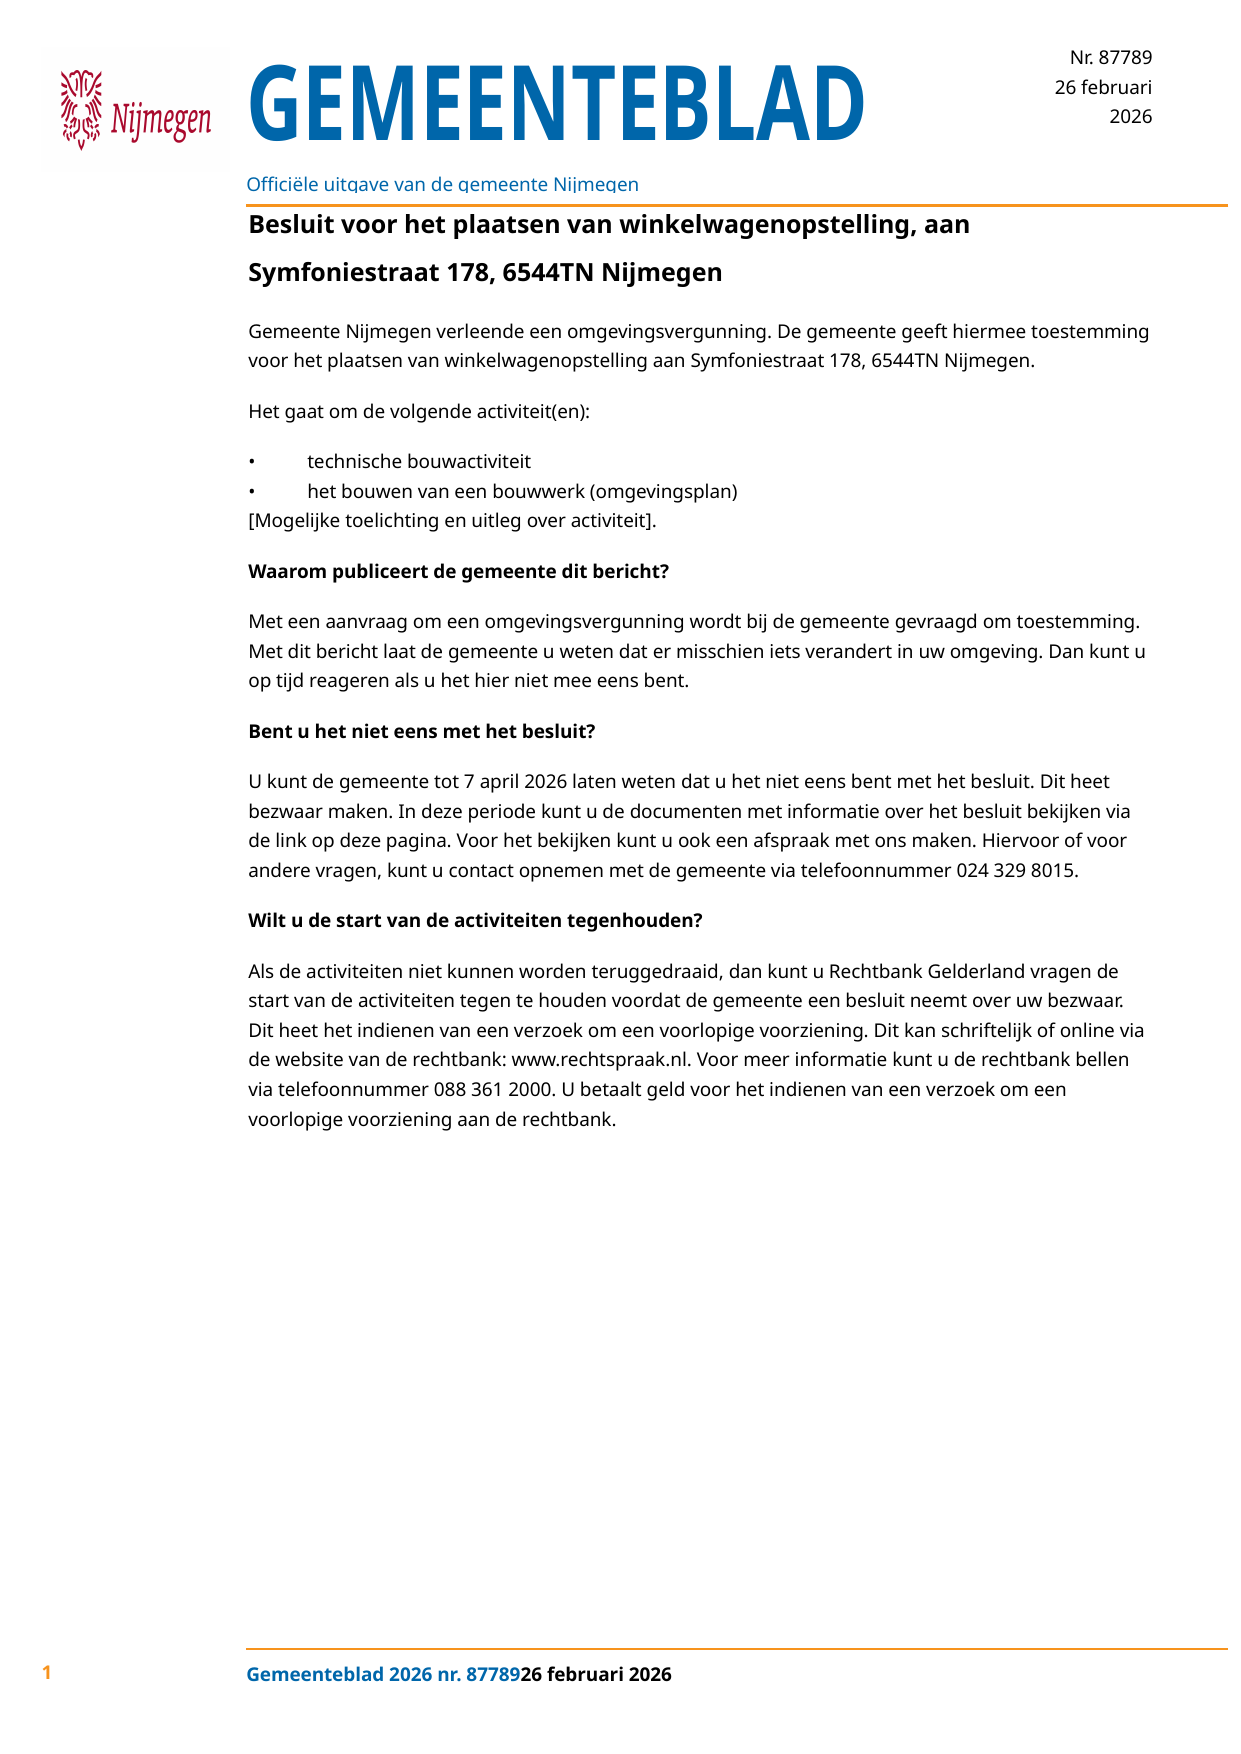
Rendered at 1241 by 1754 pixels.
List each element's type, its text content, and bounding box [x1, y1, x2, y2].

text Waarom publiceert de gemeente dit bericht? [248, 558, 1152, 584]
text Wilt u de start van de activiteiten tegenhouden? [248, 907, 1152, 933]
text Het gaat om de volgende activiteit(en): [248, 398, 1152, 424]
text Als de activiteiten niet kunnen worden teruggedraaid, dan kunt u Rechtbank Gelderland vragen de start van de activiteiten tegen te houden voordat de gemeente een besluit neemt over uw bezwaar. Dit heet het indienen van een verzoek om een voorlopige voorziening. Dit kan schriftelijk of online via de website van de rechtbank: www.rechtspraak.nl. Voor meer informatie kunt u de rechtbank bellen via telefoonnummer 088 361 2000. U betaalt geld voor het indienen van een verzoek om een voorlopige voorziening aan de rechtbank. [248, 958, 1152, 1132]
text Besluit voor het plaatsen van winkelwagenopstelling, aan Symfoniestraat 178, 6544TN Nijmegen [248, 207, 1152, 288]
list het bouwen van een bouwwerk (omgevingsplan) [248, 478, 1152, 504]
text Gemeente Nijmegen verleende een omgevingsvergunning. De gemeente geeft hiermee toestemming voor het plaatsen van winkelwagenopstelling aan Symfoniestraat 178, 6544TN Nijmegen. [248, 318, 1152, 373]
list technische bouwactiviteit [248, 448, 1152, 474]
text Bent u het niet eens met het besluit? [248, 718, 1152, 744]
text U kunt de gemeente tot 7 april 2026 laten weten dat u het niet eens bent met het besluit. Dit heet bezwaar maken. In deze periode kunt u de documenten met informatie over het besluit bekijken via de link op deze pagina. Voor het bekijken kunt u ook een afspraak met ons maken. Hiervoor of voor andere vragen, kunt u contact opnemen met de gemeente via telefoonnummer 024 329 8015. [248, 768, 1152, 883]
text Met een aanvraag om een omgevingsvergunning wordt bij de gemeente gevraagd om toestemming. Met dit bericht laat de gemeente u weten dat er misschien iets verandert in uw omgeving. Dan kunt u op tijd reageren als u het hier niet mee eens bent. [248, 608, 1152, 693]
text [Mogelijke toelichting en uitleg over activiteit]. [248, 507, 1152, 533]
picture [41, 47, 231, 172]
